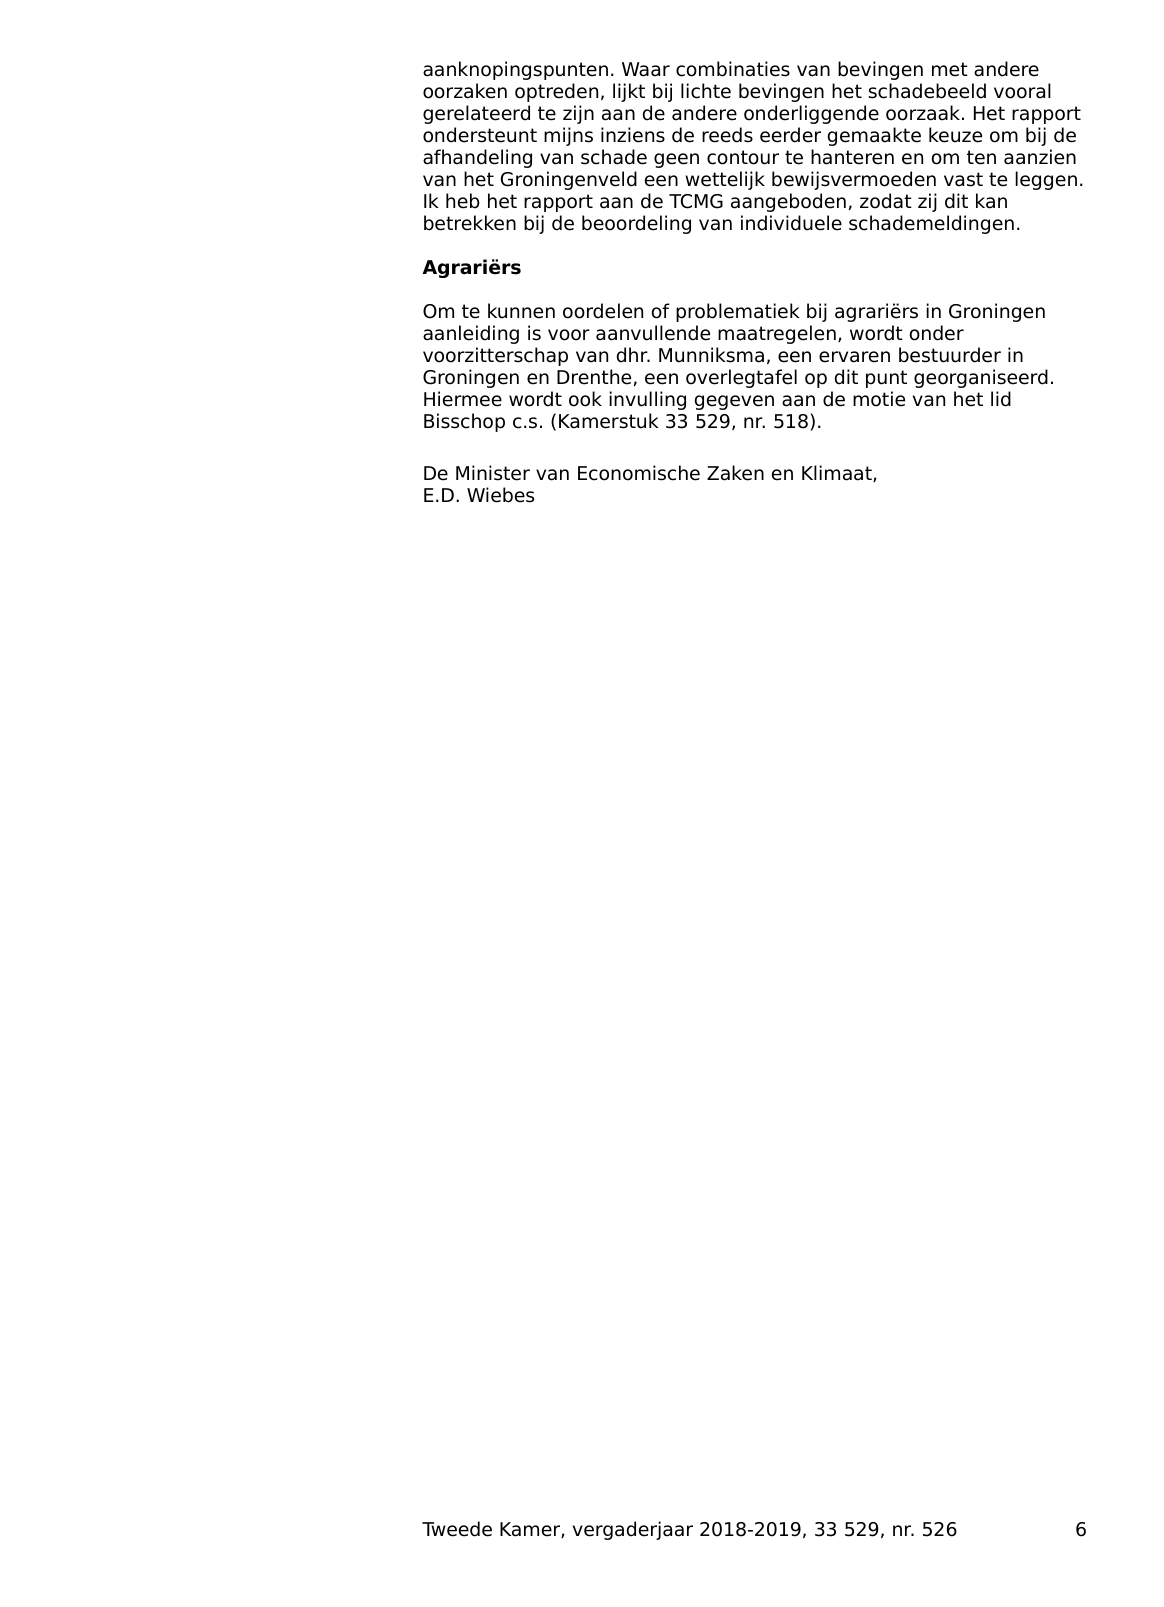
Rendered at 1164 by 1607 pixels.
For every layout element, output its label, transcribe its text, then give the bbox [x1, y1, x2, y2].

text De Minister van Economische Zaken en Klimaat, E.D. Wiebes [422, 463, 1087, 507]
text aanknopingspunten. Waar combinaties van bevingen met andere oorzaken optreden, lijkt bij lichte bevingen het schadebeeld vooral gerelateerd te zijn aan de andere onderliggende oorzaak. Het rapport ondersteunt mijns inziens de reeds eerder gemaakte keuze om bij de afhandeling van schade geen contour te hanteren en om ten aanzien van het Groningenveld een wettelijk bewijsvermoeden vast te leggen. Ik heb het rapport aan de TCMG aangeboden, zodat zij dit kan betrekken bij de beoordeling van individuele schademeldingen. [422, 59, 1087, 235]
subtitle Agrariërs [422, 257, 1087, 279]
text Om te kunnen oordelen of problematiek bij agrariërs in Groningen aanleiding is voor aanvullende maatregelen, wordt onder voorzitterschap van dhr. Munniksma, een ervaren bestuurder in Groningen en Drenthe, een overlegtafel op dit punt georganiseerd. Hiermee wordt ook invulling gegeven aan de motie van het lid Bisschop c.s. (Kamerstuk 33 529, nr. 518). [422, 301, 1087, 433]
